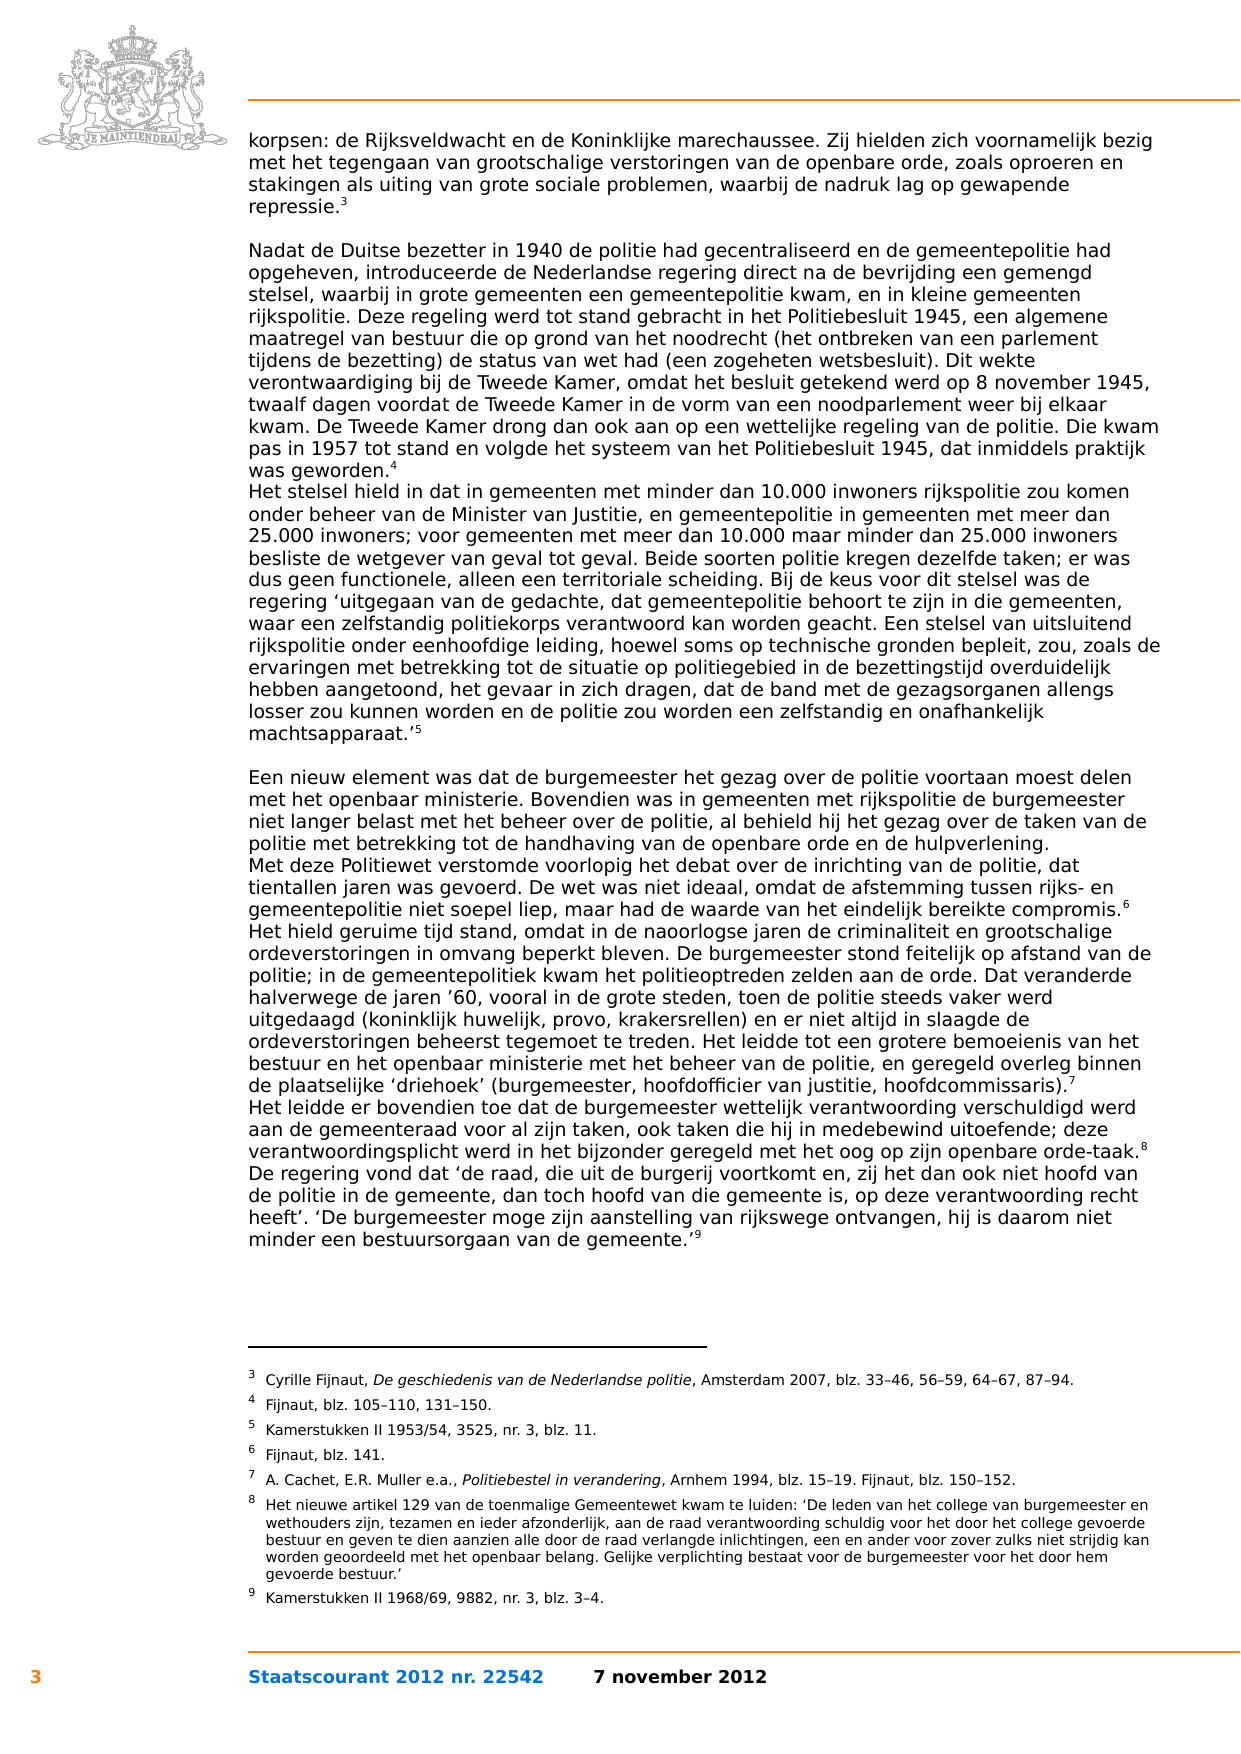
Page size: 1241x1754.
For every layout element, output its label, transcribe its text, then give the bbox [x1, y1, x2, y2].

text Fijnaut, blz. 105–110, 131–150. [248, 1393, 1163, 1415]
text Kamerstukken II 1953/54, 3525, nr. 3, blz. 11. [248, 1418, 1163, 1440]
text Fijnaut, blz. 141. [248, 1443, 1163, 1465]
text Een nieuw element was dat de burgemeester het gezag over de politie voortaan moest delen met het openbaar ministerie. Bovendien was in gemeenten met rijkspolitie de burgemeester niet langer belast met het beheer over de politie, al behield hij het gezag over de taken van de politie met betrekking tot de handhaving van de openbare orde en de hulpverlening. [248, 767, 1163, 855]
text Het leidde er bovendien toe dat de burgemeester wettelijk verantwoording verschuldigd werd aan de gemeenteraad voor al zijn taken, ook taken die hij in medebewind uitoefende; deze verantwoordingsplicht werd in het bijzonder geregeld met het oog op zijn openbare orde-taak. De regering vond dat ‘de raad, die uit de burgerij voortkomt en, zij het dan ook niet hoofd van de politie in de gemeente, dan toch hoofd van die gemeente is, op deze verantwoording recht heeft’. ‘De burgemeester moge zijn aanstelling van rijkswege ontvangen, hij is daarom niet minder een bestuursorgaan van de gemeente.’ [248, 1097, 1163, 1251]
text Het stelsel hield in dat in gemeenten met minder dan 10.000 inwoners rijkspolitie zou komen onder beheer van de Minister van Justitie, en gemeentepolitie in gemeenten met meer dan 25.000 inwoners; voor gemeenten met meer dan 10.000 maar minder dan 25.000 inwoners besliste de wetgever van geval tot geval. Beide soorten politie kregen dezelfde taken; er was dus geen functionele, alleen een territoriale scheiding. Bij de keus voor dit stelsel was de regering ‘uitgegaan van de gedachte, dat gemeentepolitie behoort te zijn in die gemeenten, waar een zelfstandig politiekorps verantwoord kan worden geacht. Een stelsel van uitsluitend rijkspolitie onder eenhoofdige leiding, hoewel soms op technische gronden bepleit, zou, zoals de ervaringen met betrekking tot de situatie op politiegebied in de bezettingstijd overduidelijk hebben aangetoond, het gevaar in zich dragen, dat de band met de gezagsorganen allengs losser zou kunnen worden en de politie zou worden een zelfstandig en onafhankelijk machtsapparaat.’ [248, 481, 1163, 745]
text Cyrille Fijnaut, De geschiedenis van de Nederlandse politie, Amsterdam 2007, blz. 33–46, 56–59, 64–67, 87–94. [248, 1368, 1163, 1390]
text korpsen: de Rijksveldwacht en de Koninklijke marechaussee. Zij hielden zich voornamelijk bezig met het tegengaan van grootschalige verstoringen van de openbare orde, zoals oproeren en stakingen als uiting van grote sociale problemen, waarbij de nadruk lag op gewapende repressie. [248, 130, 1163, 218]
text Nadat de Duitse bezetter in 1940 de politie had gecentraliseerd en de gemeentepolitie had opgeheven, introduceerde de Nederlandse regering direct na de bevrijding een gemengd stelsel, waarbij in grote gemeenten een gemeentepolitie kwam, en in kleine gemeenten rijkspolitie. Deze regeling werd tot stand gebracht in het Politiebesluit 1945, een algemene maatregel van bestuur die op grond van het noodrecht (het ontbreken van een parlement tijdens de bezetting) de status van wet had (een zogeheten wetsbesluit). Dit wekte verontwaardiging bij de Tweede Kamer, omdat het besluit getekend werd op 8 november 1945, twaalf dagen voordat de Tweede Kamer in de vorm van een noodparlement weer bij elkaar kwam. De Tweede Kamer drong dan ook aan op een wettelijke regeling van de politie. Die kwam pas in 1957 tot stand en volgde het systeem van het Politiebesluit 1945, dat inmiddels praktijk was geworden. [248, 240, 1163, 481]
text Kamerstukken II 1968/69, 9882, nr. 3, blz. 3–4. [248, 1586, 1163, 1608]
text Het nieuwe artikel 129 van de toenmalige Gemeentewet kwam te luiden: ‘De leden van het college van burgemeester en wethouders zijn, tezamen en ieder afzonderlijk, aan de raad verantwoording schuldig voor het door het college gevoerde bestuur en geven te dien aanzien alle door de raad verlangde inlichtingen, een en ander voor zover zulks niet strijdig kan worden geoordeeld met het openbaar belang. Gelijke verplichting bestaat voor de burgemeester voor het door hem gevoerde bestuur.’ [248, 1493, 1163, 1583]
text A. Cachet, E.R. Muller e.a., Politiebestel in verandering, Arnhem 1994, blz. 15–19. Fijnaut, blz. 150–152. [248, 1468, 1163, 1490]
text Met deze Politiewet verstomde voorlopig het debat over de inrichting van de politie, dat tientallen jaren was gevoerd. De wet was niet ideaal, omdat de afstemming tussen rijks- en gemeentepolitie niet soepel liep, maar had de waarde van het eindelijk bereikte compromis. Het hield geruime tijd stand, omdat in de naoorlogse jaren de criminaliteit en grootschalige ordeverstoringen in omvang beperkt bleven. De burgemeester stond feitelijk op afstand van de politie; in de gemeentepolitiek kwam het politieoptreden zelden aan de orde. Dat veranderde halverwege de jaren ’60, vooral in de grote steden, toen de politie steeds vaker werd uitgedaagd (koninklijk huwelijk, provo, krakersrellen) en er niet altijd in slaagde de ordeverstoringen beheerst tegemoet te treden. Het leidde tot een grotere bemoeienis van het bestuur en het openbaar ministerie met het beheer van de politie, en geregeld overleg binnen de plaatselijke ‘driehoek’ (burgemeester, hoofdofficier van justitie, hoofdcommissaris). [248, 855, 1163, 1097]
picture [38, 25, 227, 150]
